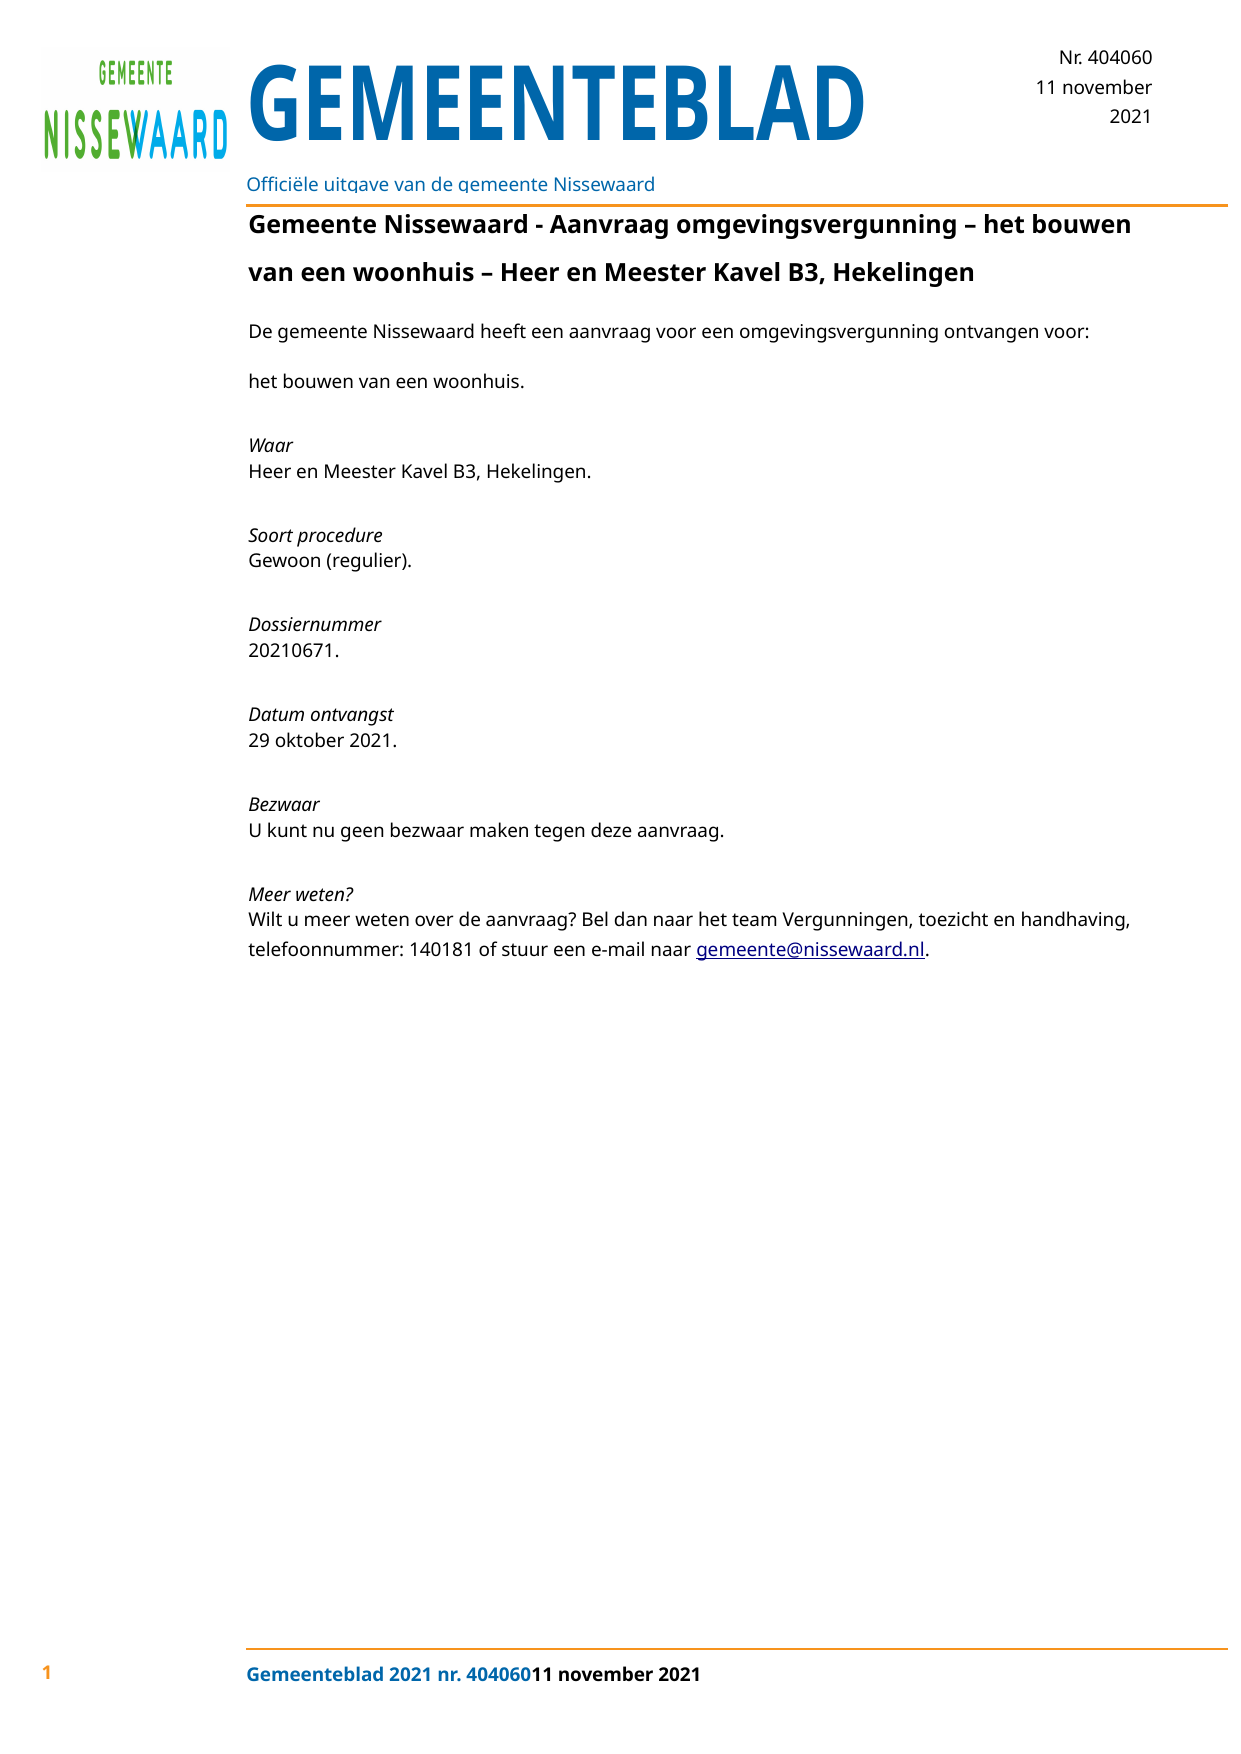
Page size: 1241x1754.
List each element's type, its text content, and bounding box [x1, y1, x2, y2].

text U kunt nu geen bezwaar maken tegen deze aanvraag. [248, 817, 1152, 842]
text Gemeente Nissewaard - Aanvraag omgevingsvergunning – het bouwen van een woonhuis – Heer en Meester Kavel B3, Hekelingen [248, 207, 1152, 288]
text Meer weten? [248, 881, 1152, 906]
text De gemeente Nissewaard heeft een aanvraag voor een omgevingsvergunning ontvangen voor: [248, 318, 1152, 344]
picture [41, 47, 231, 172]
text het bouwen van een woonhuis. [248, 368, 1152, 394]
text Bezwaar [248, 791, 1152, 817]
text Heer en Meester Kavel B3, Hekelingen. [248, 458, 1152, 484]
text Dossiernummer [248, 612, 1152, 637]
text 29 oktober 2021. [248, 727, 1152, 753]
text Soort procedure [248, 522, 1152, 548]
text 20210671. [248, 637, 1152, 663]
text Datum ontvangst [248, 701, 1152, 727]
text Waar [248, 432, 1152, 458]
text Wilt u meer weten over de aanvraag? Bel dan naar het team Vergunningen, toezicht en handhaving, telefoonnummer: 140181 of stuur een e-mail naar gemeente@nissewaard.nl. [248, 906, 1152, 962]
text Gewoon (regulier). [248, 548, 1152, 573]
